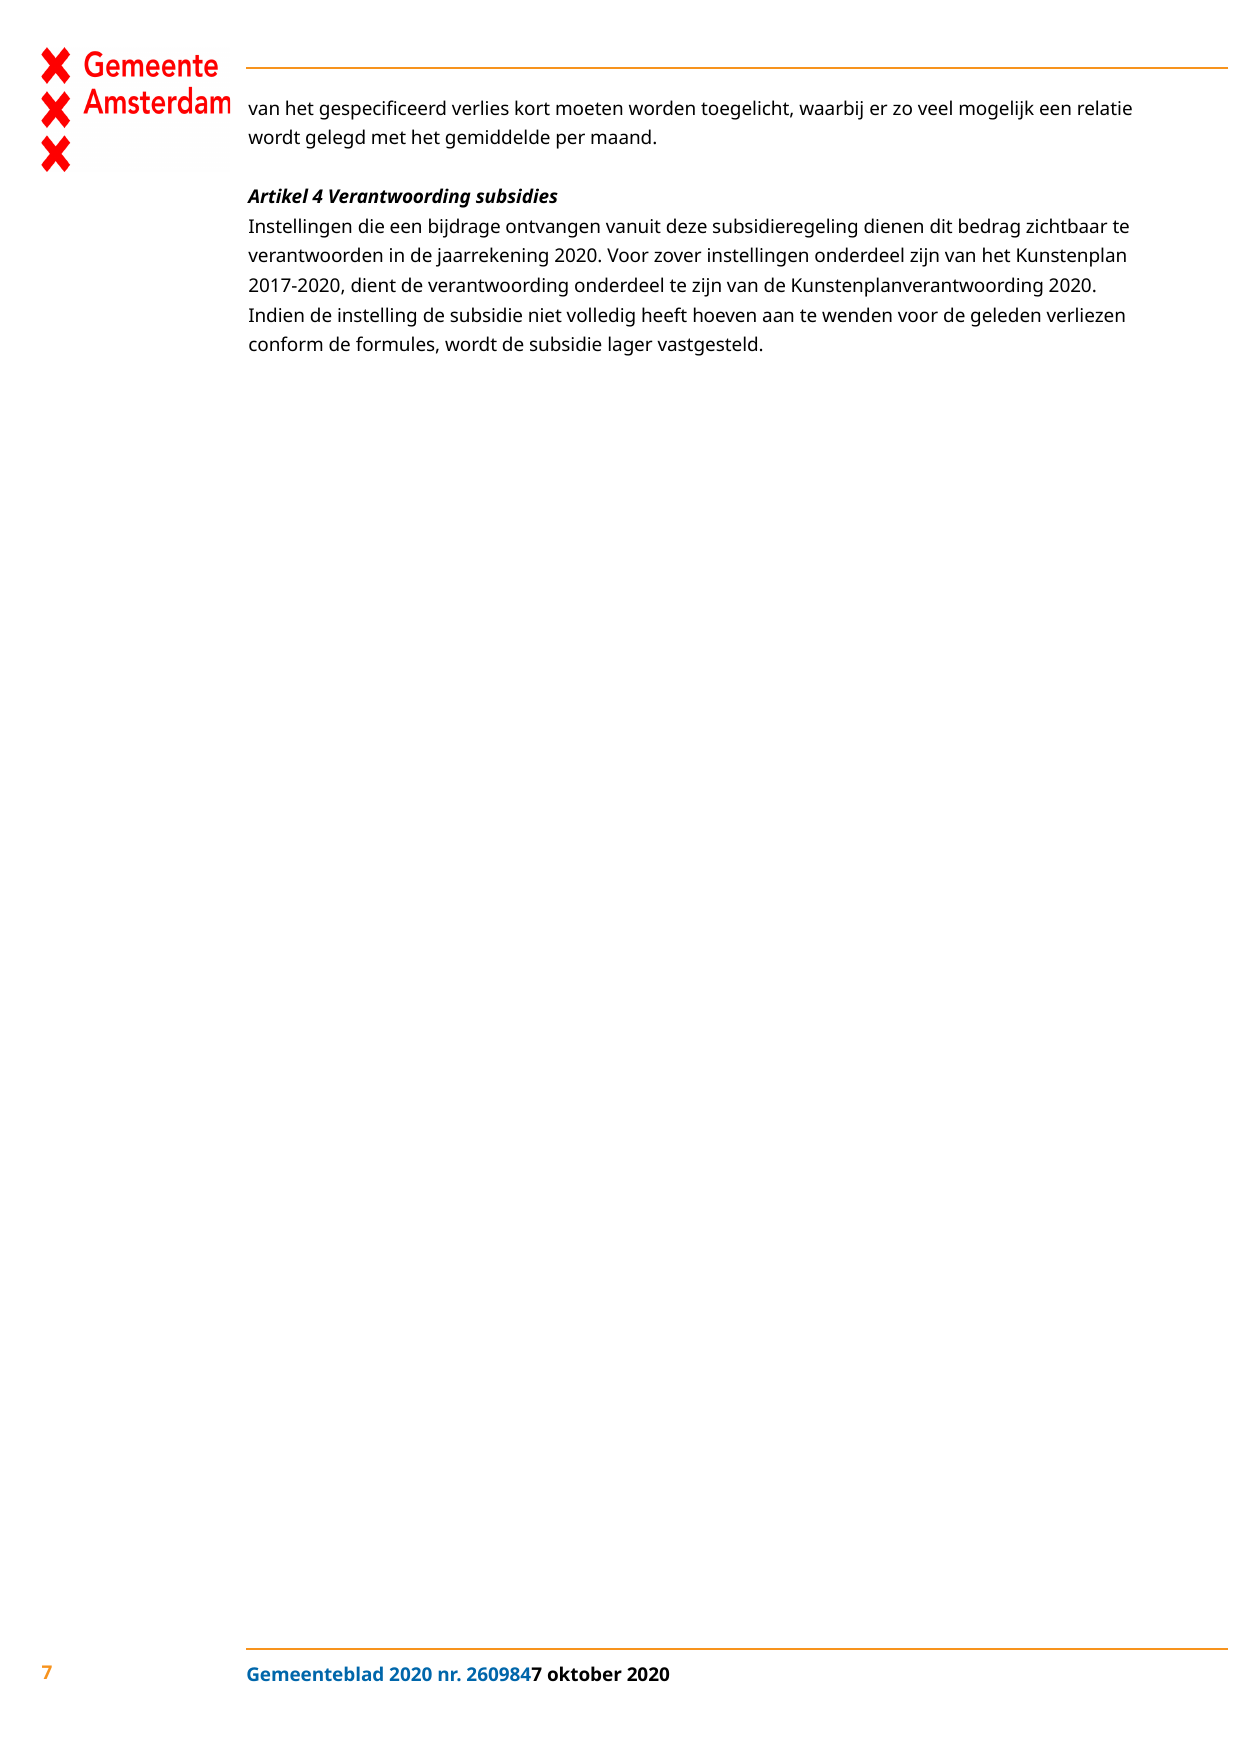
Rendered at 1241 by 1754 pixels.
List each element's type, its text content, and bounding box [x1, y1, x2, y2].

text Instellingen die een bijdrage ontvangen vanuit deze subsidieregeling dienen dit bedrag zichtbaar te verantwoorden in de jaarrekening 2020. Voor zover instellingen onderdeel zijn van het Kunstenplan 2017-2020, dient de verantwoording onderdeel te zijn van de Kunstenplanverantwoording 2020. Indien de instelling de subsidie niet volledig heeft hoeven aan te wenden voor de geleden verliezen conform de formules, wordt de subsidie lager vastgesteld. [248, 213, 1152, 357]
picture [41, 47, 231, 172]
text Artikel 4 Verantwoording subsidies [248, 183, 1152, 209]
text van het gespecificeerd verlies kort moeten worden toegelicht, waarbij er zo veel mogelijk een relatie wordt gelegd met het gemiddelde per maand. [248, 95, 1152, 150]
